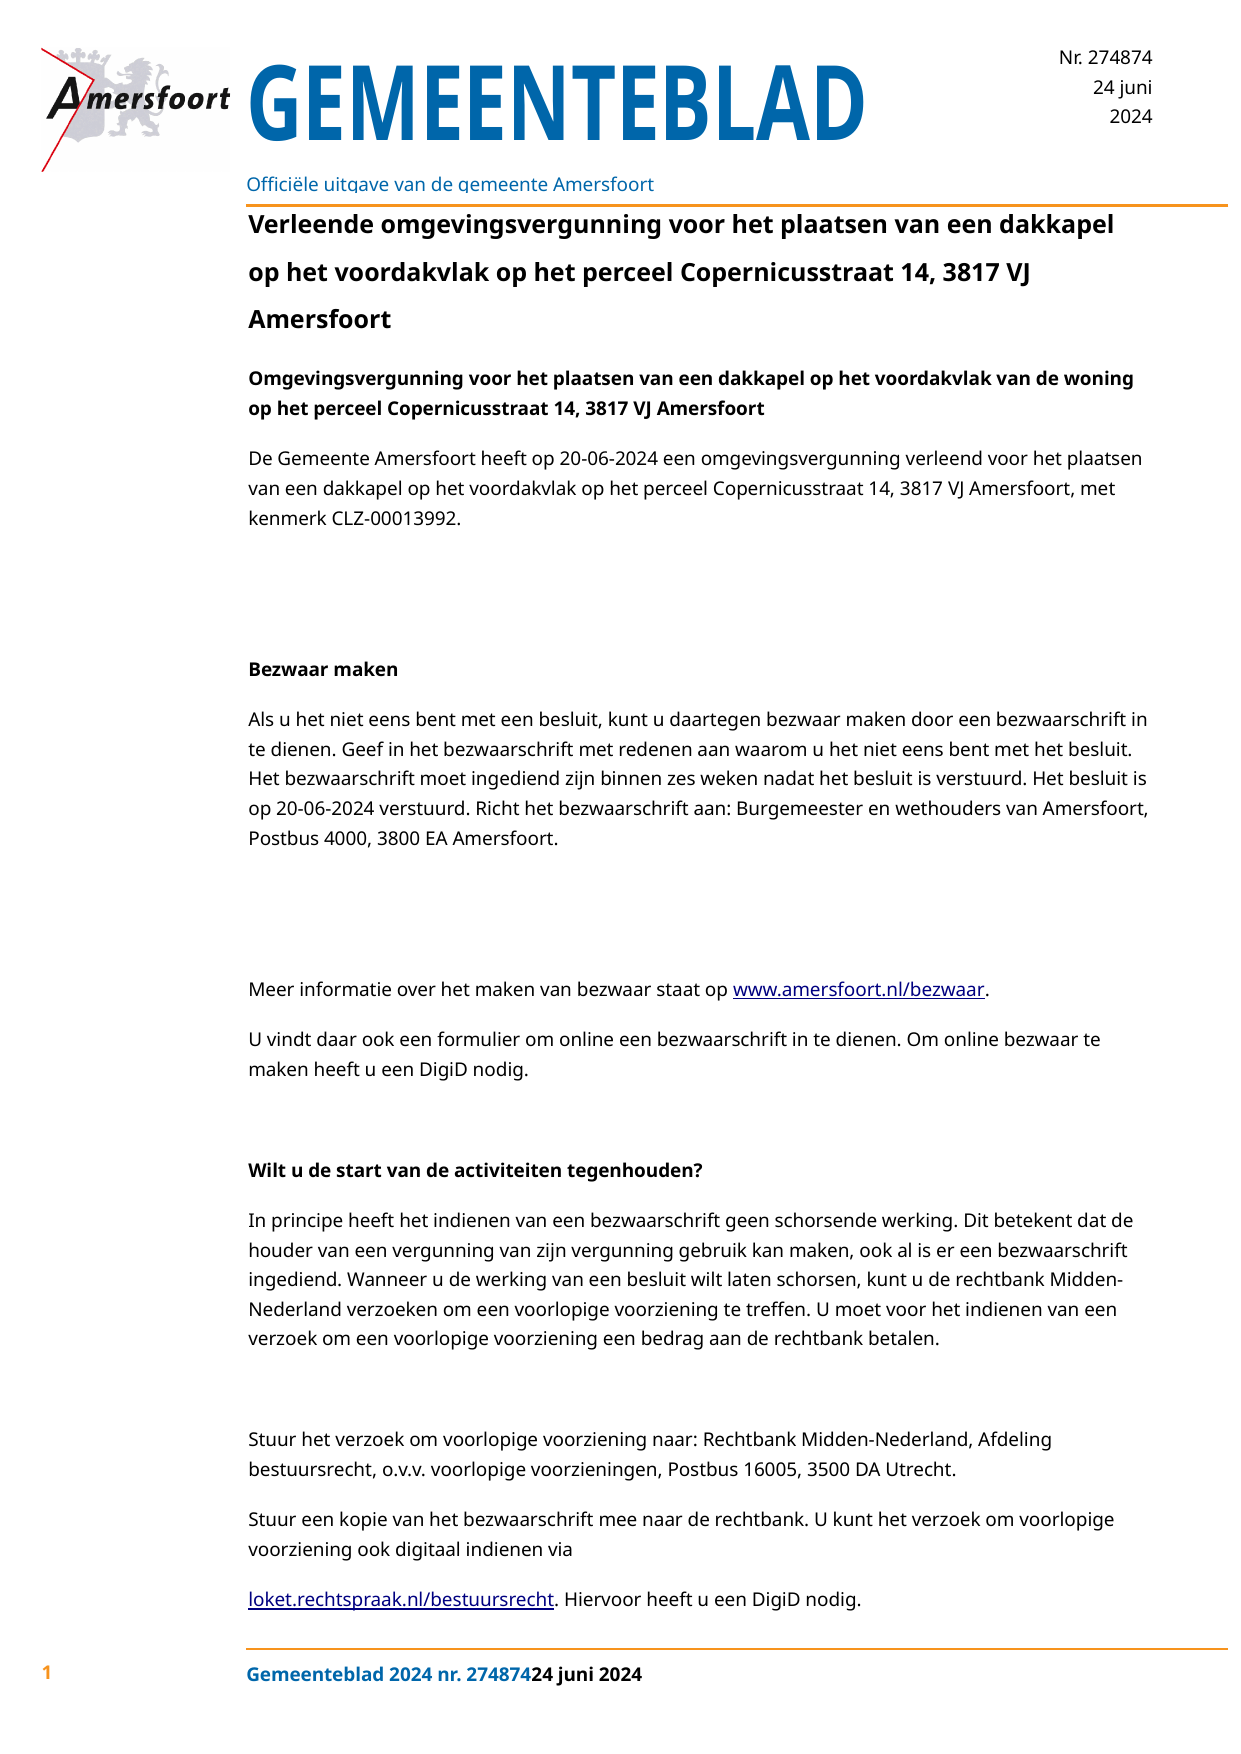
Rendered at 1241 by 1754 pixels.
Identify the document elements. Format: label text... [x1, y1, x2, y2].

text Meer informatie over het maken van bezwaar staat op www.amersfoort.nl/bezwaar. [248, 976, 1152, 1002]
text U vindt daar ook een formulier om online een bezwaarschrift in te dienen. Om online bezwaar te maken heeft u een DigiD nodig. [248, 1026, 1152, 1082]
text Als u het niet eens bent met een besluit, kunt u daartegen bezwaar maken door een bezwaarschrift in te dienen. Geef in het bezwaarschrift met redenen aan waarom u het niet eens bent met het besluit. Het bezwaarschrift moet ingediend zijn binnen zes weken nadat het besluit is verstuurd. Het besluit is op 20-06-2024 verstuurd. Richt het bezwaarschrift aan: Burgemeester en wethouders van Amersfoort, Postbus 4000, 3800 EA Amersfoort. [248, 706, 1152, 850]
text Omgevingsvergunning voor het plaatsen van een dakkapel op het voordakvlak van de woning op het perceel Copernicusstraat 14, 3817 VJ Amersfoort [248, 366, 1152, 421]
text Stuur het verzoek om voorlopige voorziening naar: Rechtbank Midden-Nederland, Afdeling bestuursrecht, o.v.v. voorlopige voorzieningen, Postbus 16005, 3500 DA Utrecht. [248, 1426, 1152, 1482]
text In principe heeft het indienen van een bezwaarschrift geen schorsende werking. Dit betekent dat de houder van een vergunning van zijn vergunning gebruik kan maken, ook al is er een bezwaarschrift ingediend. Wanneer u de werking van een besluit wilt laten schorsen, kunt u de rechtbank Midden-Nederland verzoeken om een voorlopige voorziening te treffen. U moet voor het indienen van een verzoek om een voorlopige voorziening een bedrag aan de rechtbank betalen. [248, 1207, 1152, 1351]
text loket.rechtspraak.nl/bestuursrecht. Hiervoor heeft u een DigiD nodig. [248, 1586, 1152, 1612]
picture [41, 47, 231, 172]
text Stuur een kopie van het bezwaarschrift mee naar de rechtbank. U kunt het verzoek om voorlopige voorziening ook digitaal indienen via [248, 1506, 1152, 1562]
text De Gemeente Amersfoort heeft op 20-06-2024 een omgevingsvergunning verleend voor het plaatsen van een dakkapel op het voordakvlak op het perceel Copernicusstraat 14, 3817 VJ Amersfoort, met kenmerk CLZ-00013992. [248, 446, 1152, 530]
text Bezwaar maken [248, 656, 1152, 682]
text Wilt u de start van de activiteiten tegenhouden? [248, 1157, 1152, 1182]
text Verleende omgevingsvergunning voor het plaatsen van een dakkapel op het voordakvlak op het perceel Copernicusstraat 14, 3817 VJ Amersfoort [248, 207, 1152, 336]
